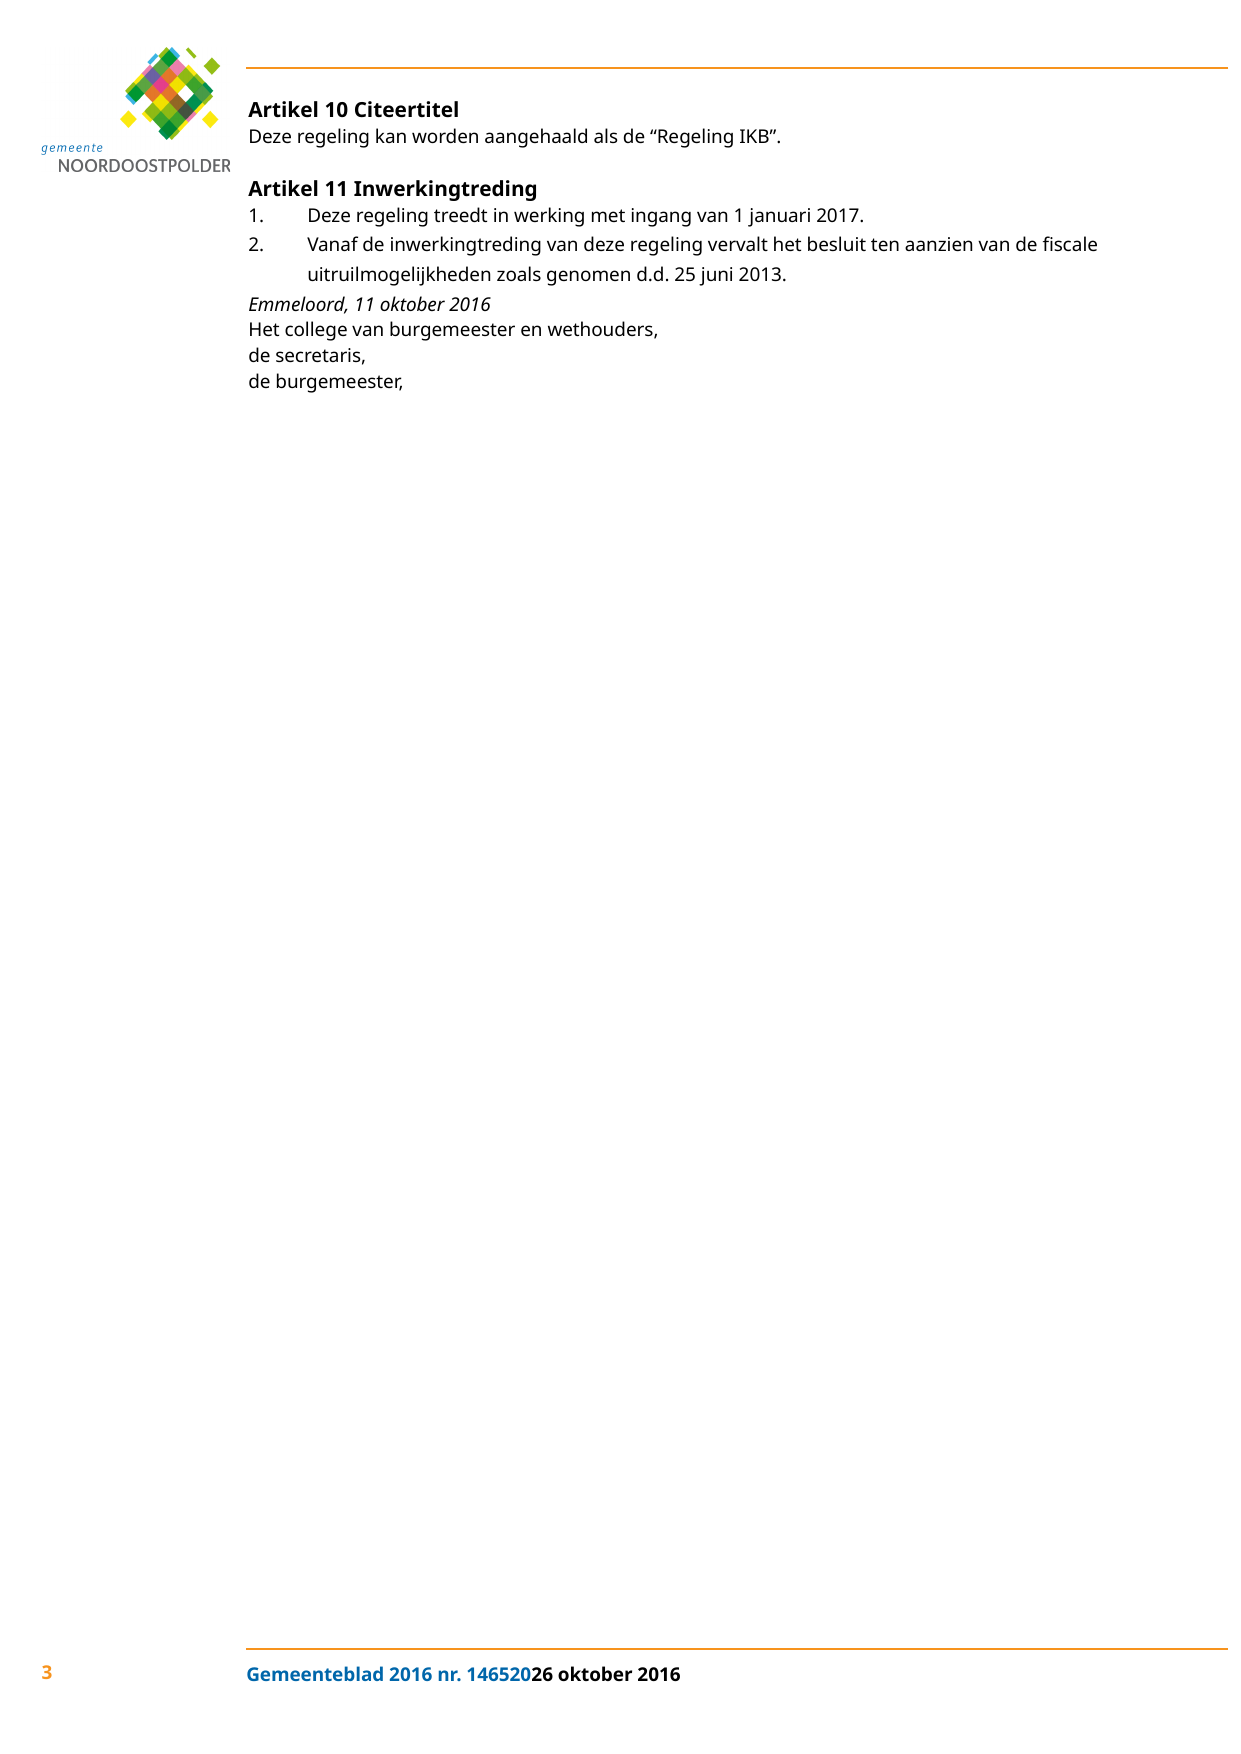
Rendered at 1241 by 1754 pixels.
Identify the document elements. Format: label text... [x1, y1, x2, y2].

picture [41, 47, 231, 172]
text Artikel 10 Citeertitel [248, 95, 1152, 123]
text Artikel 11 Inwerkingtreding [248, 174, 1152, 202]
text Deze regeling kan worden aangehaald als de “Regeling IKB”. [248, 123, 1152, 149]
text Emmeloord, 11 oktober 2016 [248, 291, 1152, 317]
text Het college van burgemeester en wethouders, [248, 317, 1152, 342]
list Deze regeling treedt in werking met ingang van 1 januari 2017. [248, 202, 1152, 228]
list Vanaf de inwerkingtreding van deze regeling vervalt het besluit ten aanzien van de fiscale uitruilmogelijkheden zoals genomen d.d. 25 juni 2013. [248, 232, 1152, 287]
text de burgemeester, [248, 368, 1152, 394]
text de secretaris, [248, 342, 1152, 368]
